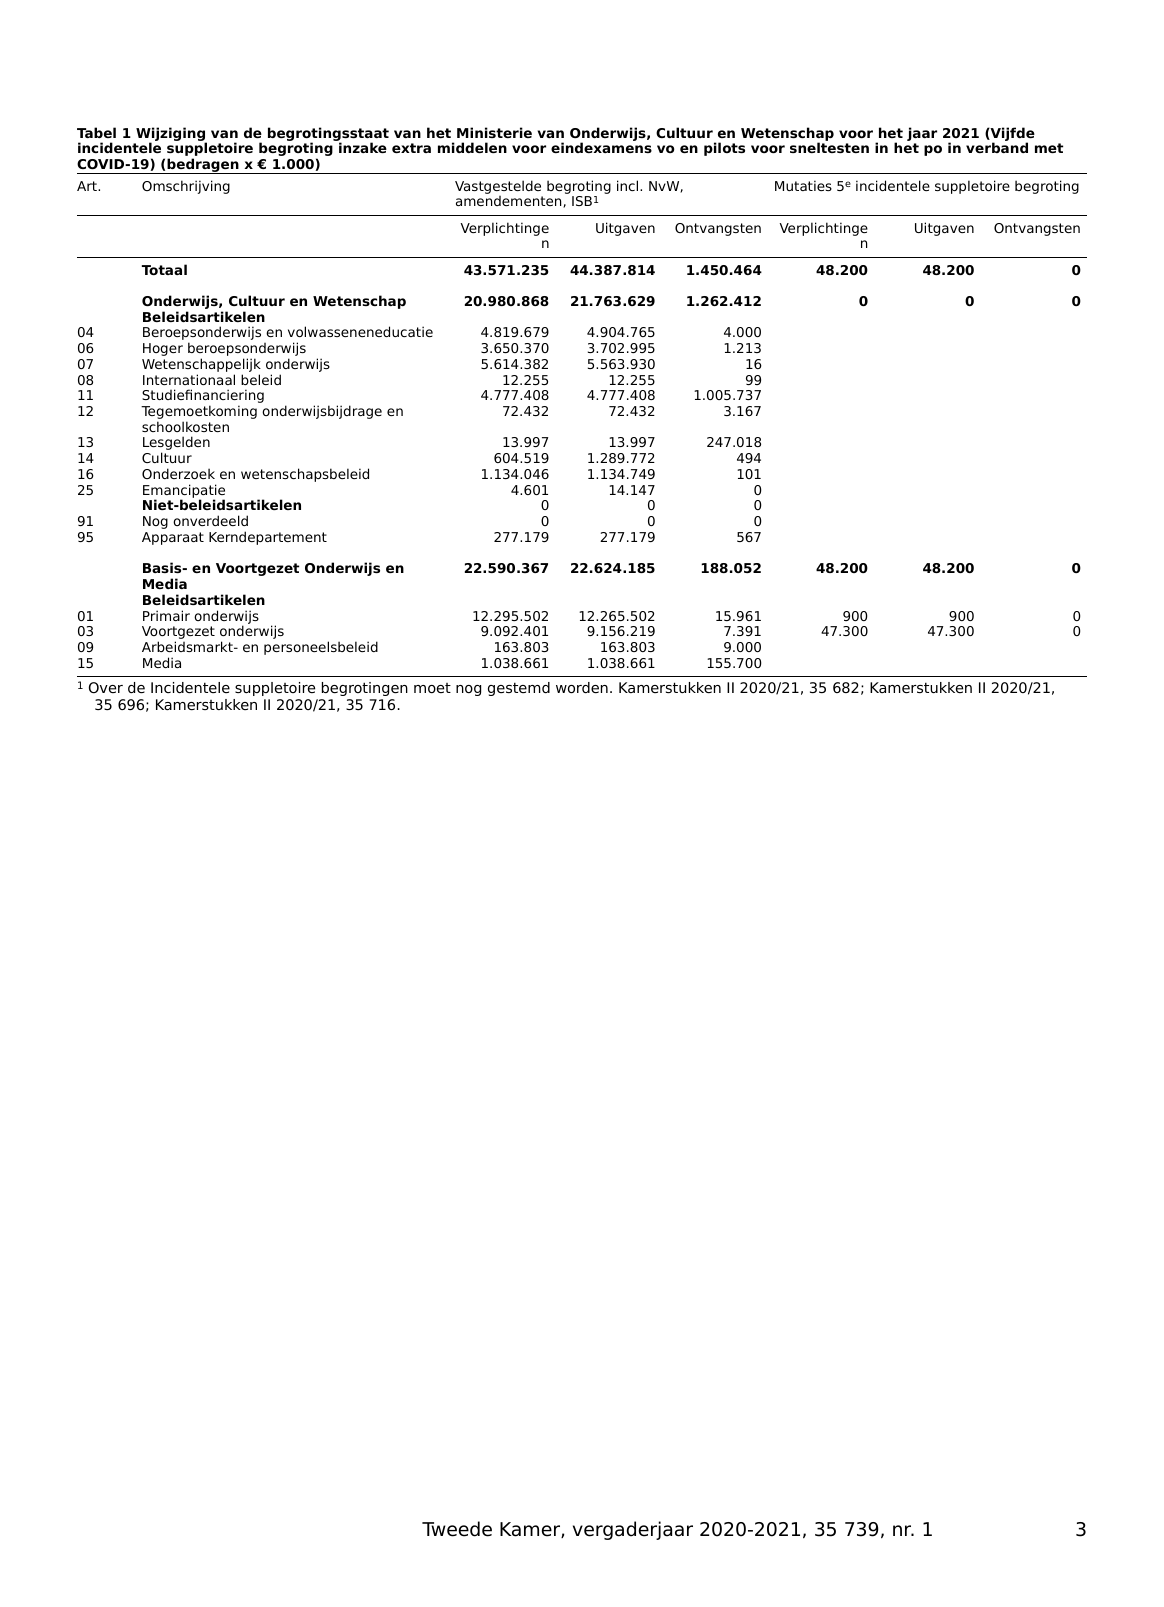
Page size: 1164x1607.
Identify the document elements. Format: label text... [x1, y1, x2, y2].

table_cell Basis- en Voortgezet Onderwijs en Media [136, 561, 449, 593]
table_cell [768, 483, 874, 498]
table_cell 95 [77, 530, 136, 545]
table_cell [661, 545, 768, 561]
table_cell 16 [661, 357, 768, 372]
table_cell [449, 545, 555, 561]
table_cell [874, 545, 980, 561]
table_cell [980, 373, 1087, 388]
table_cell [768, 640, 874, 656]
table_cell 0 [449, 514, 555, 530]
table_cell 163.803 [555, 640, 661, 656]
table_cell 0 [980, 624, 1087, 640]
table_cell 48.200 [874, 258, 980, 278]
table_cell 13.997 [449, 435, 555, 451]
table_cell Beroepsonderwijs en volwasseneneducatie [136, 325, 449, 341]
table_cell Beleidsartikelen [136, 310, 449, 325]
table_cell Ontvangsten [661, 216, 768, 257]
table_cell 72.432 [449, 404, 555, 435]
table_cell [555, 593, 661, 608]
table_cell 07 [77, 357, 136, 372]
table_cell Apparaat Kerndepartement [136, 530, 449, 545]
table_cell [77, 278, 136, 294]
table_cell 0 [980, 258, 1087, 278]
table_cell Verplichtingen [768, 216, 874, 257]
table_cell [768, 514, 874, 530]
table_cell [768, 404, 874, 435]
table_cell [555, 278, 661, 294]
table_cell 91 [77, 514, 136, 530]
table_cell [768, 656, 874, 676]
table_cell 900 [874, 608, 980, 624]
table_cell 08 [77, 373, 136, 388]
table_cell [874, 341, 980, 357]
table_cell 1.038.661 [555, 656, 661, 676]
table_cell [874, 388, 980, 404]
table_cell Ontvangsten [980, 216, 1087, 257]
table_cell 567 [661, 530, 768, 545]
table_cell [980, 514, 1087, 530]
table_cell Arbeidsmarkt- en personeelsbeleid [136, 640, 449, 656]
table_cell 0 [980, 608, 1087, 624]
table_cell [980, 483, 1087, 498]
table_cell 0 [980, 561, 1087, 593]
table_cell [555, 545, 661, 561]
table_cell Media [136, 656, 449, 676]
table_cell 44.387.814 [555, 258, 661, 278]
table_cell [661, 278, 768, 294]
table_cell 3.702.995 [555, 341, 661, 357]
table_cell 0 [768, 294, 874, 309]
table_cell Uitgaven [874, 216, 980, 257]
table_cell 4.819.679 [449, 325, 555, 341]
table_cell 4.000 [661, 325, 768, 341]
table_cell [980, 310, 1087, 325]
table_cell [874, 278, 980, 294]
table_cell 14 [77, 451, 136, 467]
table_cell [980, 640, 1087, 656]
table_cell [768, 388, 874, 404]
table_cell [874, 514, 980, 530]
table_cell 1.038.661 [449, 656, 555, 676]
table_cell [768, 278, 874, 294]
table_cell 1.213 [661, 341, 768, 357]
table_cell 0 [661, 498, 768, 514]
table_cell 03 [77, 624, 136, 640]
table_cell 0 [661, 483, 768, 498]
table_cell [874, 357, 980, 372]
table_cell 12.295.502 [449, 608, 555, 624]
table_cell [980, 388, 1087, 404]
table_cell 604.519 [449, 451, 555, 467]
table_cell Primair onderwijs [136, 608, 449, 624]
table_cell 11 [77, 388, 136, 404]
table_cell Lesgelden [136, 435, 449, 451]
table_cell [874, 483, 980, 498]
table_cell Internationaal beleid [136, 373, 449, 388]
table_cell 5.563.930 [555, 357, 661, 372]
table_cell Art. [77, 174, 136, 215]
table_cell Beleidsartikelen [136, 593, 449, 608]
table_cell 22.624.185 [555, 561, 661, 593]
table_cell 155.700 [661, 656, 768, 676]
table_cell [661, 593, 768, 608]
table_cell 494 [661, 451, 768, 467]
table_cell 99 [661, 373, 768, 388]
table_cell [874, 310, 980, 325]
table_cell 188.052 [661, 561, 768, 593]
table_header Tabel 1 Wijziging van de begrotingsstaat van het Ministerie van Onderwijs, Cultuur en Wetenschap voor het jaar 2021 (Vijfde incidentele suppletoire begroting inzake extra middelen voor eindexamens vo en pilots voor sneltesten in het po in verband met COVID-19) (bedragen x € 1.000) [77, 126, 1087, 173]
table_cell 1.134.046 [449, 467, 555, 482]
table_cell 20.980.868 [449, 294, 555, 309]
table_cell 0 [661, 514, 768, 530]
table_cell 12.255 [449, 373, 555, 388]
table_cell 22.590.367 [449, 561, 555, 593]
table_cell [980, 530, 1087, 545]
table_cell 72.432 [555, 404, 661, 435]
table_cell 21.763.629 [555, 294, 661, 309]
table_cell Totaal [136, 258, 449, 278]
table_cell [980, 656, 1087, 676]
table_cell 5.614.382 [449, 357, 555, 372]
table_cell 09 [77, 640, 136, 656]
table_cell 1.289.772 [555, 451, 661, 467]
table_cell 16 [77, 467, 136, 482]
table_cell 9.092.401 [449, 624, 555, 640]
table_cell 25 [77, 483, 136, 498]
table_cell 0 [874, 294, 980, 309]
table_cell [768, 530, 874, 545]
table_cell 0 [449, 498, 555, 514]
table_cell [874, 593, 980, 608]
table_cell 0 [980, 294, 1087, 309]
table_cell [136, 545, 449, 561]
table_cell [980, 593, 1087, 608]
table_cell [768, 545, 874, 561]
table_cell 3.167 [661, 404, 768, 435]
table_cell 277.179 [555, 530, 661, 545]
table_cell Vastgestelde begroting incl. NvW, amendementen, ISB1 [449, 174, 768, 215]
table_cell 0 [555, 514, 661, 530]
table_cell 13 [77, 435, 136, 451]
table_cell Mutaties 5e incidentele suppletoire begroting [768, 174, 1087, 215]
table_cell 1.005.737 [661, 388, 768, 404]
table_cell 48.200 [768, 561, 874, 593]
table_cell [980, 357, 1087, 372]
table_cell 12.265.502 [555, 608, 661, 624]
table_cell Omschrijving [136, 174, 449, 215]
table_cell [136, 216, 449, 257]
table_cell [768, 373, 874, 388]
table_cell [77, 545, 136, 561]
table_cell 0 [555, 498, 661, 514]
table_cell [874, 656, 980, 676]
table_cell [874, 435, 980, 451]
table_cell 12 [77, 404, 136, 435]
table_cell 900 [768, 608, 874, 624]
table_cell [980, 435, 1087, 451]
table_cell Hoger beroepsonderwijs [136, 341, 449, 357]
table_cell [980, 451, 1087, 467]
table_cell [980, 341, 1087, 357]
table_cell [874, 640, 980, 656]
table_cell [661, 310, 768, 325]
table_cell 04 [77, 325, 136, 341]
table_cell [77, 258, 136, 278]
table_cell 4.777.408 [449, 388, 555, 404]
table_cell 4.904.765 [555, 325, 661, 341]
table_cell [449, 310, 555, 325]
table_cell [449, 593, 555, 608]
table_cell 1 Over de Incidentele suppletoire begrotingen moet nog gestemd worden. Kamerstukken II 2020/21, 35 682; Kamerstukken II 2020/21, 35 696; Kamerstukken II 2020/21, 35 716. [77, 677, 1087, 714]
table_cell 9.156.219 [555, 624, 661, 640]
table_cell Emancipatie [136, 483, 449, 498]
table_cell [768, 341, 874, 357]
table_cell [874, 498, 980, 514]
table_cell [77, 561, 136, 593]
table_cell 06 [77, 341, 136, 357]
table_cell Wetenschappelijk onderwijs [136, 357, 449, 372]
table_cell [980, 467, 1087, 482]
table_cell [77, 310, 136, 325]
table_cell [980, 545, 1087, 561]
table_cell 7.391 [661, 624, 768, 640]
table_cell Uitgaven [555, 216, 661, 257]
table_cell [980, 498, 1087, 514]
table_cell [874, 373, 980, 388]
table_cell Voortgezet onderwijs [136, 624, 449, 640]
table_cell 9.000 [661, 640, 768, 656]
table_cell [768, 498, 874, 514]
table_cell [874, 467, 980, 482]
table_cell 4.601 [449, 483, 555, 498]
table_cell 4.777.408 [555, 388, 661, 404]
table_cell [874, 530, 980, 545]
table_cell 1.262.412 [661, 294, 768, 309]
table_cell [768, 435, 874, 451]
table_cell [980, 278, 1087, 294]
table_cell [874, 325, 980, 341]
table_cell [768, 593, 874, 608]
table_cell [768, 467, 874, 482]
table_cell 1.450.464 [661, 258, 768, 278]
table_cell 13.997 [555, 435, 661, 451]
table_cell Studiefinanciering [136, 388, 449, 404]
table_cell 247.018 [661, 435, 768, 451]
table_cell [768, 451, 874, 467]
table_cell [768, 357, 874, 372]
table_cell Cultuur [136, 451, 449, 467]
table_cell 101 [661, 467, 768, 482]
table_cell [768, 325, 874, 341]
table_cell 48.200 [874, 561, 980, 593]
table_cell Verplichtingen [449, 216, 555, 257]
table_cell 277.179 [449, 530, 555, 545]
table_cell 15.961 [661, 608, 768, 624]
table_cell Nog onverdeeld [136, 514, 449, 530]
table_cell 48.200 [768, 258, 874, 278]
table_cell [980, 404, 1087, 435]
table_cell 1.134.749 [555, 467, 661, 482]
table_cell Onderzoek en wetenschapsbeleid [136, 467, 449, 482]
table_cell [768, 310, 874, 325]
table_cell 14.147 [555, 483, 661, 498]
table_cell 47.300 [768, 624, 874, 640]
table_cell [77, 216, 136, 257]
table_cell Tegemoetkoming onderwijsbijdrage en schoolkosten [136, 404, 449, 435]
table_cell Onderwijs, Cultuur en Wetenschap [136, 294, 449, 309]
table_cell 43.571.235 [449, 258, 555, 278]
table_cell [874, 451, 980, 467]
table_cell [77, 593, 136, 608]
table_cell 12.255 [555, 373, 661, 388]
table_cell [77, 498, 136, 514]
table_cell [136, 278, 449, 294]
table_cell 3.650.370 [449, 341, 555, 357]
table_cell [980, 325, 1087, 341]
table_cell 47.300 [874, 624, 980, 640]
table_cell 163.803 [449, 640, 555, 656]
table_cell [449, 278, 555, 294]
table_cell [555, 310, 661, 325]
table_cell [874, 404, 980, 435]
table_cell Niet-beleidsartikelen [136, 498, 449, 514]
table_cell [77, 294, 136, 309]
table_cell 01 [77, 608, 136, 624]
table_cell 15 [77, 656, 136, 676]
